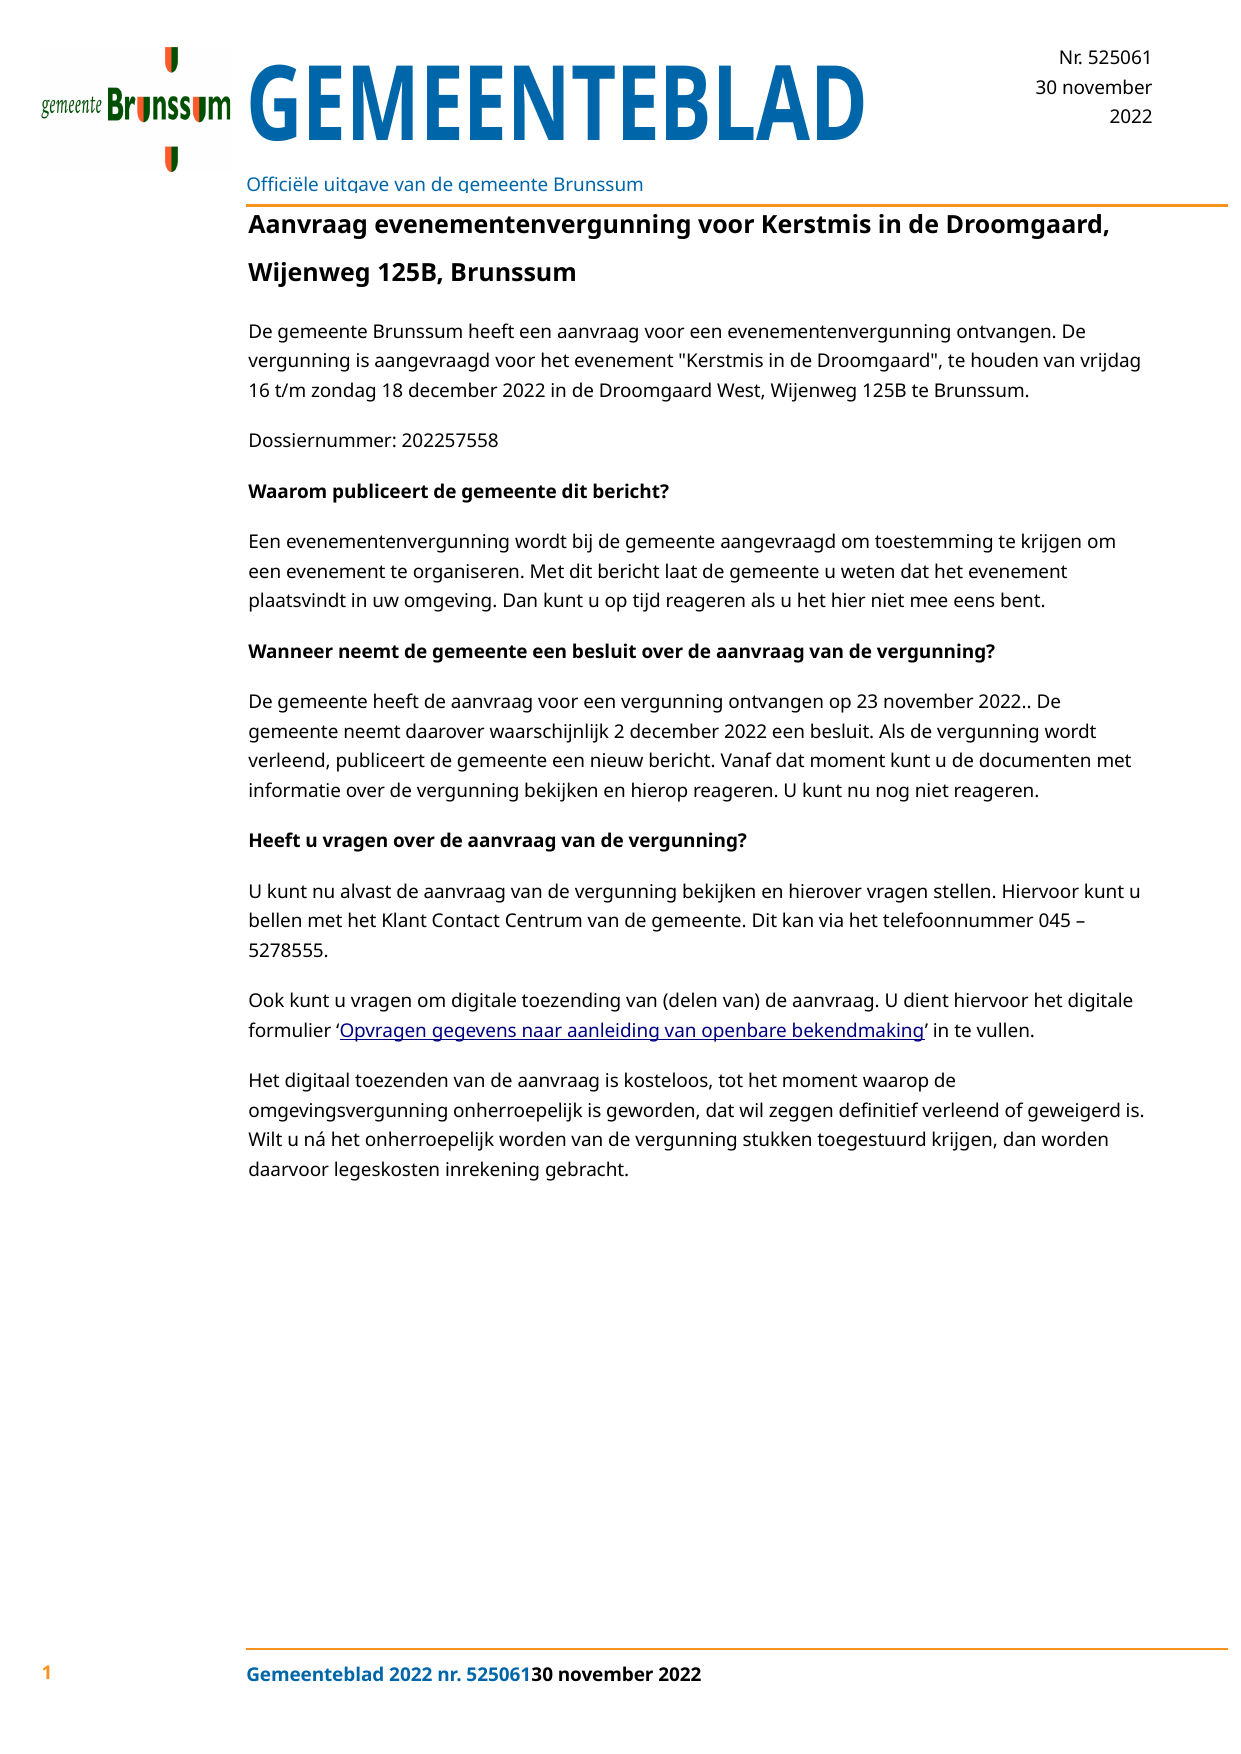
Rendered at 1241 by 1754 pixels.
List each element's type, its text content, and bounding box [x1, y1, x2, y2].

text Aanvraag evenementenvergunning voor Kerstmis in de Droomgaard, Wijenweg 125B, Brunssum [248, 207, 1152, 288]
text Wanneer neemt de gemeente een besluit over de aanvraag van de vergunning? [248, 638, 1152, 664]
text De gemeente heeft de aanvraag voor een vergunning ontvangen op 23 november 2022.. De gemeente neemt daarover waarschijnlijk 2 december 2022 een besluit. Als de vergunning wordt verleend, publiceert de gemeente een nieuw bericht. Vanaf dat moment kunt u de documenten met informatie over de vergunning bekijken en hierop reageren. U kunt nu nog niet reageren. [248, 688, 1152, 803]
picture [41, 47, 231, 172]
text Waarom publiceert de gemeente dit bericht? [248, 478, 1152, 504]
text De gemeente Brunssum heeft een aanvraag voor een evenementenvergunning ontvangen. De vergunning is aangevraagd voor het evenement "Kerstmis in de Droomgaard", te houden van vrijdag 16 t/m zondag 18 december 2022 in de Droomgaard West, Wijenweg 125B te Brunssum. [248, 318, 1152, 403]
text U kunt nu alvast de aanvraag van de vergunning bekijken en hierover vragen stellen. Hiervoor kunt u bellen met het Klant Contact Centrum van de gemeente. Dit kan via het telefoonnummer 045 – 5278555. [248, 878, 1152, 963]
text Een evenementenvergunning wordt bij de gemeente aangevraagd om toestemming te krijgen om een evenement te organiseren. Met dit bericht laat de gemeente u weten dat het evenement plaatsvindt in uw omgeving. Dan kunt u op tijd reageren als u het hier niet mee eens bent. [248, 528, 1152, 613]
text Dossiernummer: 202257558 [248, 427, 1152, 453]
text Heeft u vragen over de aanvraag van de vergunning? [248, 827, 1152, 853]
text Het digitaal toezenden van de aanvraag is kosteloos, tot het moment waarop de omgevingsvergunning onherroepelijk is geworden, dat wil zeggen definitief verleend of geweigerd is. Wilt u ná het onherroepelijk worden van de vergunning stukken toegestuurd krijgen, dan worden daarvoor legeskosten inrekening gebracht. [248, 1067, 1152, 1182]
text Ook kunt u vragen om digitale toezending van (delen van) de aanvraag. U dient hiervoor het digitale formulier ‘Opvragen gegevens naar aanleiding van openbare bekendmaking’ in te vullen. [248, 987, 1152, 1043]
